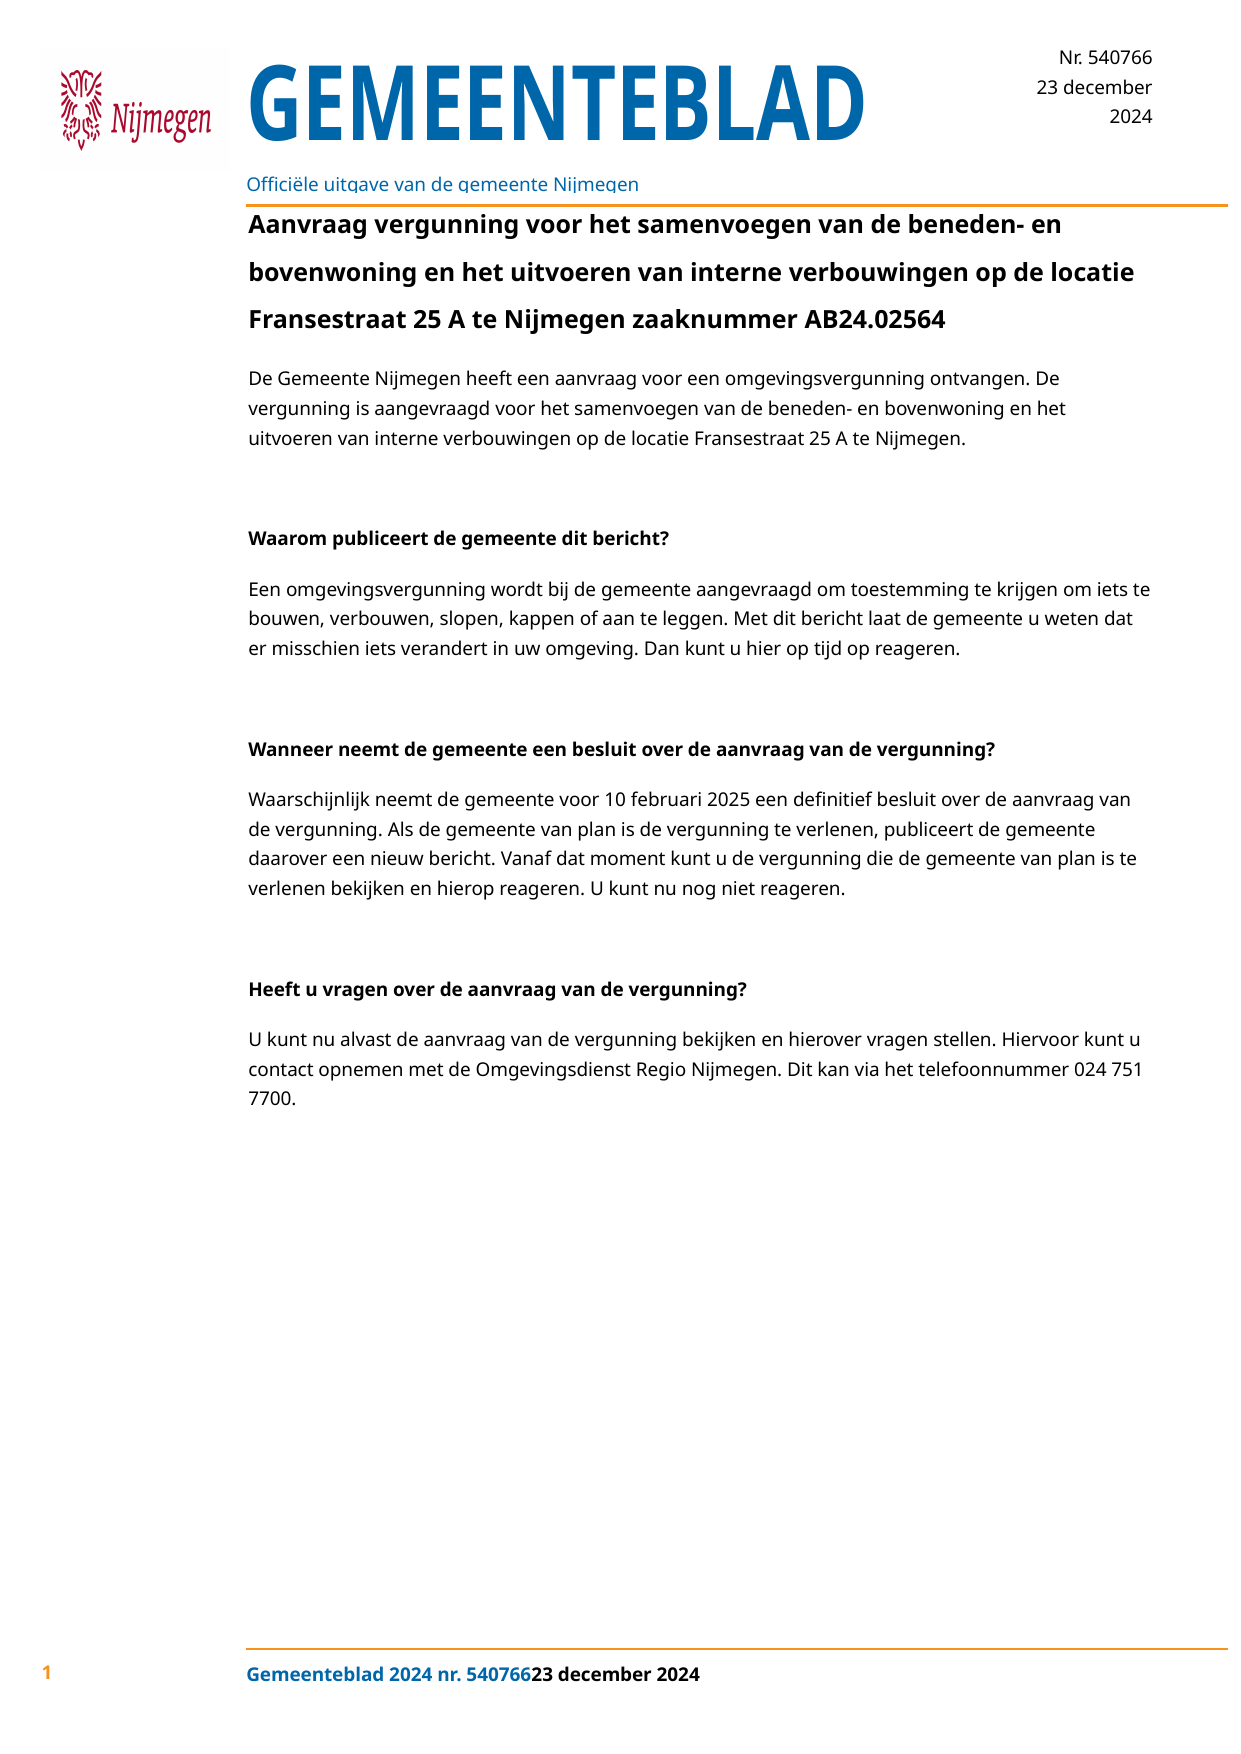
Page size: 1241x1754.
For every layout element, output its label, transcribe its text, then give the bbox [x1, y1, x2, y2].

text Heeft u vragen over de aanvraag van de vergunning? [248, 976, 1152, 1002]
text Waarschijnlijk neemt de gemeente voor 10 februari 2025 een definitief besluit over de aanvraag van de vergunning. Als de gemeente van plan is de vergunning te verlenen, publiceert de gemeente daarover een nieuw bericht. Vanaf dat moment kunt u de vergunning die de gemeente van plan is te verlenen bekijken en hierop reageren. U kunt nu nog niet reageren. [248, 786, 1152, 901]
text Wanneer neemt de gemeente een besluit over de aanvraag van de vergunning? [248, 736, 1152, 762]
picture [41, 47, 231, 172]
text U kunt nu alvast de aanvraag van de vergunning bekijken en hierover vragen stellen. Hiervoor kunt u contact opnemen met de Omgevingsdienst Regio Nijmegen. Dit kan via het telefoonnummer 024 751 7700. [248, 1026, 1152, 1111]
text Een omgevingsvergunning wordt bij de gemeente aangevraagd om toestemming te krijgen om iets te bouwen, verbouwen, slopen, kappen of aan te leggen. Met dit bericht laat de gemeente u weten dat er misschien iets verandert in uw omgeving. Dan kunt u hier op tijd op reageren. [248, 576, 1152, 661]
text De Gemeente Nijmegen heeft een aanvraag voor een omgevingsvergunning ontvangen. De vergunning is aangevraagd voor het samenvoegen van de beneden- en bovenwoning en het uitvoeren van interne verbouwingen op de locatie Fransestraat 25 A te Nijmegen. [248, 366, 1152, 450]
text Aanvraag vergunning voor het samenvoegen van de beneden- en bovenwoning en het uitvoeren van interne verbouwingen op de locatie Fransestraat 25 A te Nijmegen zaaknummer AB24.02564 [248, 207, 1152, 336]
text Waarom publiceert de gemeente dit bericht? [248, 526, 1152, 551]
